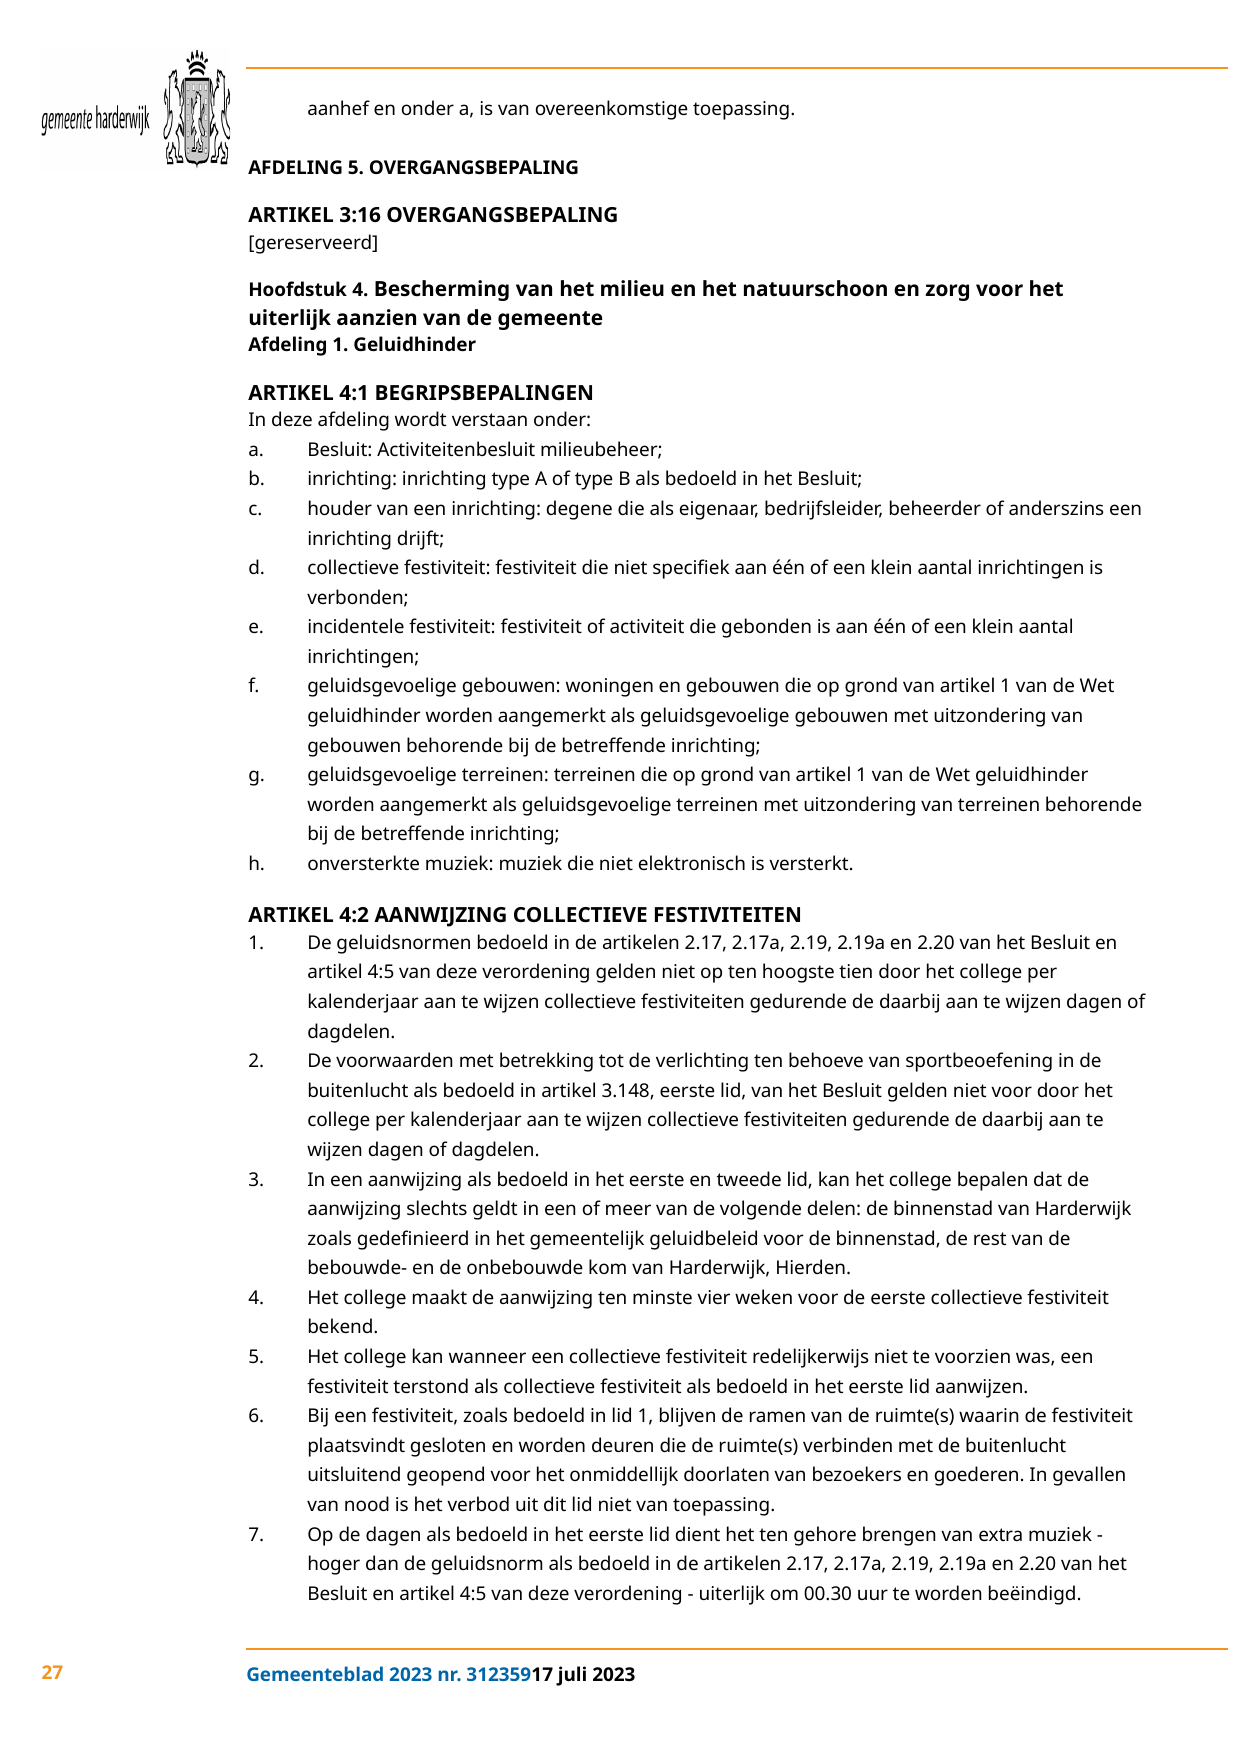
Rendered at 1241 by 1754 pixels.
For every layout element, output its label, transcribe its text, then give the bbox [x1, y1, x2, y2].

list Op de dagen als bedoeld in het eerste lid dient het ten gehore brengen van extra muziek - hoger dan de geluidsnorm als bedoeld in de artikelen 2.17, 2.17a, 2.19, 2.19a en 2.20 van het Besluit en artikel 4:5 van deze verordening - uiterlijk om 00.30 uur te worden beëindigd. [248, 1521, 1152, 1606]
list aanhef en onder a, is van overeenkomstige toepassing. [248, 95, 1152, 121]
list geluidsgevoelige gebouwen: woningen en gebouwen die op grond van artikel 1 van de Wet geluidhinder worden aangemerkt als geluidsgevoelige gebouwen met uitzondering van gebouwen behorende bij de betreffende inrichting; [248, 673, 1152, 758]
list Besluit: Activiteitenbesluit milieubeheer; [248, 436, 1152, 462]
text In deze afdeling wordt verstaan onder: [248, 406, 1152, 432]
list collectieve festiviteit: festiviteit die niet specifiek aan één of een klein aantal inrichtingen is verbonden; [248, 554, 1152, 610]
list onversterkte muziek: muziek die niet elektronisch is versterkt. [248, 850, 1152, 876]
text Hoofdstuk 4. Bescherming van het milieu en het natuurschoon en zorg voor het uiterlijk aanzien van de gemeente [248, 274, 1152, 331]
picture [41, 47, 231, 172]
list Het college maakt de aanwijzing ten minste vier weken voor de eerste collectieve festiviteit bekend. [248, 1284, 1152, 1339]
list Het college kan wanneer een collectieve festiviteit redelijkerwijs niet te voorzien was, een festiviteit terstond als collectieve festiviteit als bedoeld in het eerste lid aanwijzen. [248, 1343, 1152, 1398]
text ARTIKEL 4:2 AANWIJZING COLLECTIEVE FESTIVITEITEN [248, 901, 1152, 929]
text ARTIKEL 3:16 OVERGANGSBEPALING [248, 201, 1152, 229]
list In een aanwijzing als bedoeld in het eerste en tweede lid, kan het college bepalen dat de aanwijzing slechts geldt in een of meer van de volgende delen: de binnenstad van Harderwijk zoals gedefinieerd in het gemeentelijk geluidbeleid voor de binnenstad, de rest van de bebouwde- en de onbebouwde kom van Harderwijk, Hierden. [248, 1166, 1152, 1280]
list De geluidsnormen bedoeld in de artikelen 2.17, 2.17a, 2.19, 2.19a en 2.20 van het Besluit en artikel 4:5 van deze verordening gelden niet op ten hoogste tien door het college per kalenderjaar aan te wijzen collectieve festiviteiten gedurende de daarbij aan te wijzen dagen of dagdelen. [248, 929, 1152, 1043]
list incidentele festiviteit: festiviteit of activiteit die gebonden is aan één of een klein aantal inrichtingen; [248, 613, 1152, 669]
list houder van een inrichting: degene die als eigenaar, bedrijfsleider, beheerder of anderszins een inrichting drijft; [248, 495, 1152, 551]
text [gereserveerd] [248, 229, 1152, 255]
list geluidsgevoelige terreinen: terreinen die op grond van artikel 1 van de Wet geluidhinder worden aangemerkt als geluidsgevoelige terreinen met uitzondering van terreinen behorende bij de betreffende inrichting; [248, 761, 1152, 846]
text ARTIKEL 4:1 BEGRIPSBEPALINGEN [248, 378, 1152, 406]
list Bij een festiviteit, zoals bedoeld in lid 1, blijven de ramen van de ruimte(s) waarin de festiviteit plaatsvindt gesloten en worden deuren die de ruimte(s) verbinden met de buitenlucht uitsluitend geopend voor het onmiddellijk doorlaten van bezoekers en goederen. In gevallen van nood is het verbod uit dit lid niet van toepassing. [248, 1402, 1152, 1517]
text Afdeling 1. Geluidhinder [248, 331, 1152, 357]
text AFDELING 5. OVERGANGSBEPALING [248, 154, 1152, 180]
list De voorwaarden met betrekking tot de verlichting ten behoeve van sportbeoefening in de buitenlucht als bedoeld in artikel 3.148, eerste lid, van het Besluit gelden niet voor door het college per kalenderjaar aan te wijzen collectieve festiviteiten gedurende de daarbij aan te wijzen dagen of dagdelen. [248, 1047, 1152, 1162]
list inrichting: inrichting type A of type B als bedoeld in het Besluit; [248, 466, 1152, 491]
